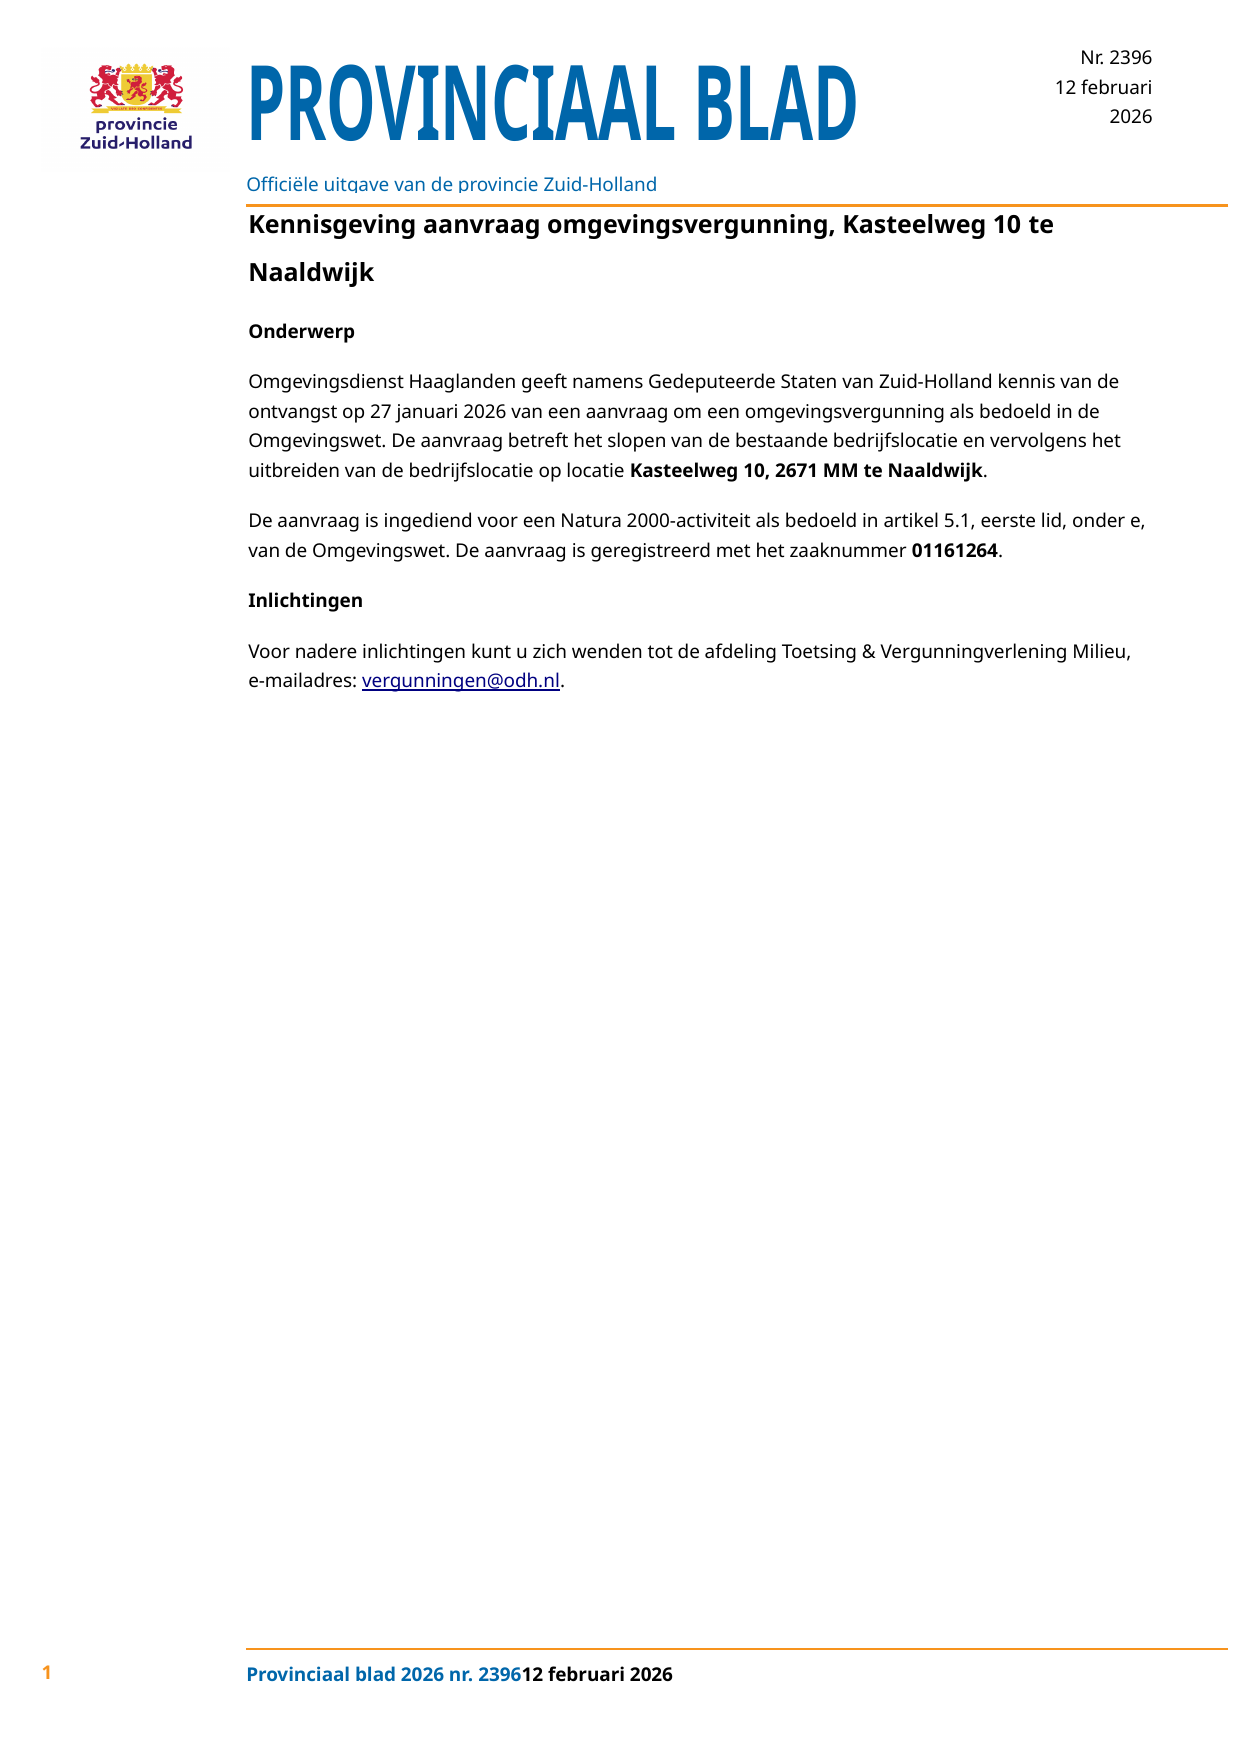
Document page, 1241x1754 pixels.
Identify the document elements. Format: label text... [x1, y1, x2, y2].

text Onderwerp [248, 318, 1152, 344]
text De aanvraag is ingediend voor een Natura 2000-activiteit als bedoeld in artikel 5.1, eerste lid, onder e, van de Omgevingswet. De aanvraag is geregistreerd met het zaaknummer 01161264. [248, 507, 1152, 563]
picture [41, 47, 231, 172]
text Kennisgeving aanvraag omgevingsvergunning, Kasteelweg 10 te Naaldwijk [248, 207, 1152, 288]
text Voor nadere inlichtingen kunt u zich wenden tot de afdeling Toetsing & Vergunningverlening Milieu, e-mailadres: vergunningen@odh.nl. [248, 638, 1152, 693]
text Inlichtingen [248, 587, 1152, 613]
text Omgevingsdienst Haaglanden geeft namens Gedeputeerde Staten van Zuid-Holland kennis van de ontvangst op 27 januari 2026 van een aanvraag om een omgevingsvergunning als bedoeld in de Omgevingswet. De aanvraag betreft het slopen van de bestaande bedrijfslocatie en vervolgens het uitbreiden van de bedrijfslocatie op locatie Kasteelweg 10, 2671 MM te Naaldwijk. [248, 368, 1152, 483]
